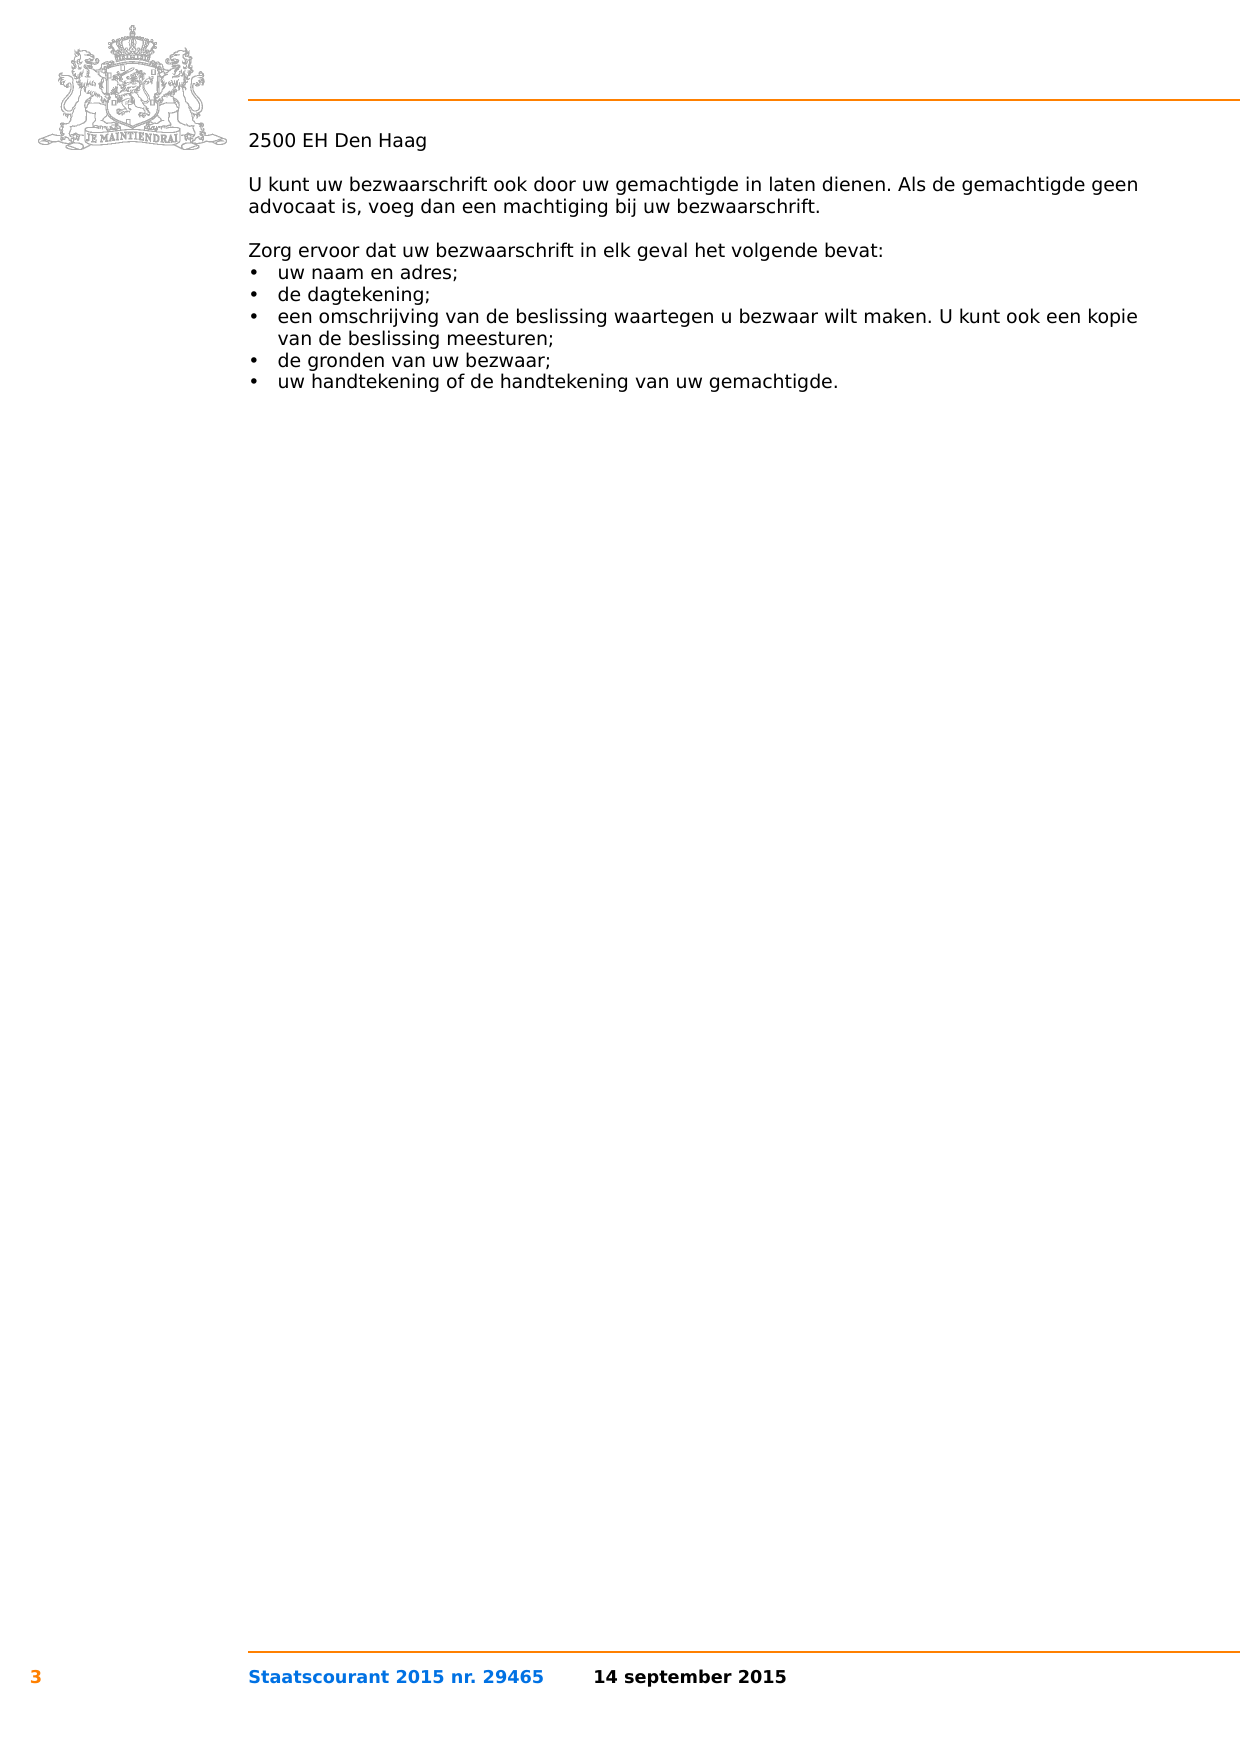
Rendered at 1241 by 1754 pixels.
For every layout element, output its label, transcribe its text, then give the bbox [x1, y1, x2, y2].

text 2500 EH Den Haag [248, 130, 1163, 152]
picture [38, 25, 227, 150]
text • uw handtekening of de handtekening van uw gemachtigde. [248, 371, 1163, 393]
text • de dagtekening; [248, 283, 1163, 306]
text Zorg ervoor dat uw bezwaarschrift in elk geval het volgende bevat: [248, 239, 1163, 262]
text • een omschrijving van de beslissing waartegen u bezwaar wilt maken. U kunt ook een kopie van de beslissing meesturen; [248, 306, 1163, 349]
text • uw naam en adres; [248, 262, 1163, 283]
text U kunt uw bezwaarschrift ook door uw gemachtigde in laten dienen. Als de gemachtigde geen advocaat is, voeg dan een machtiging bij uw bezwaarschrift. [248, 174, 1163, 218]
text • de gronden van uw bezwaar; [248, 349, 1163, 371]
